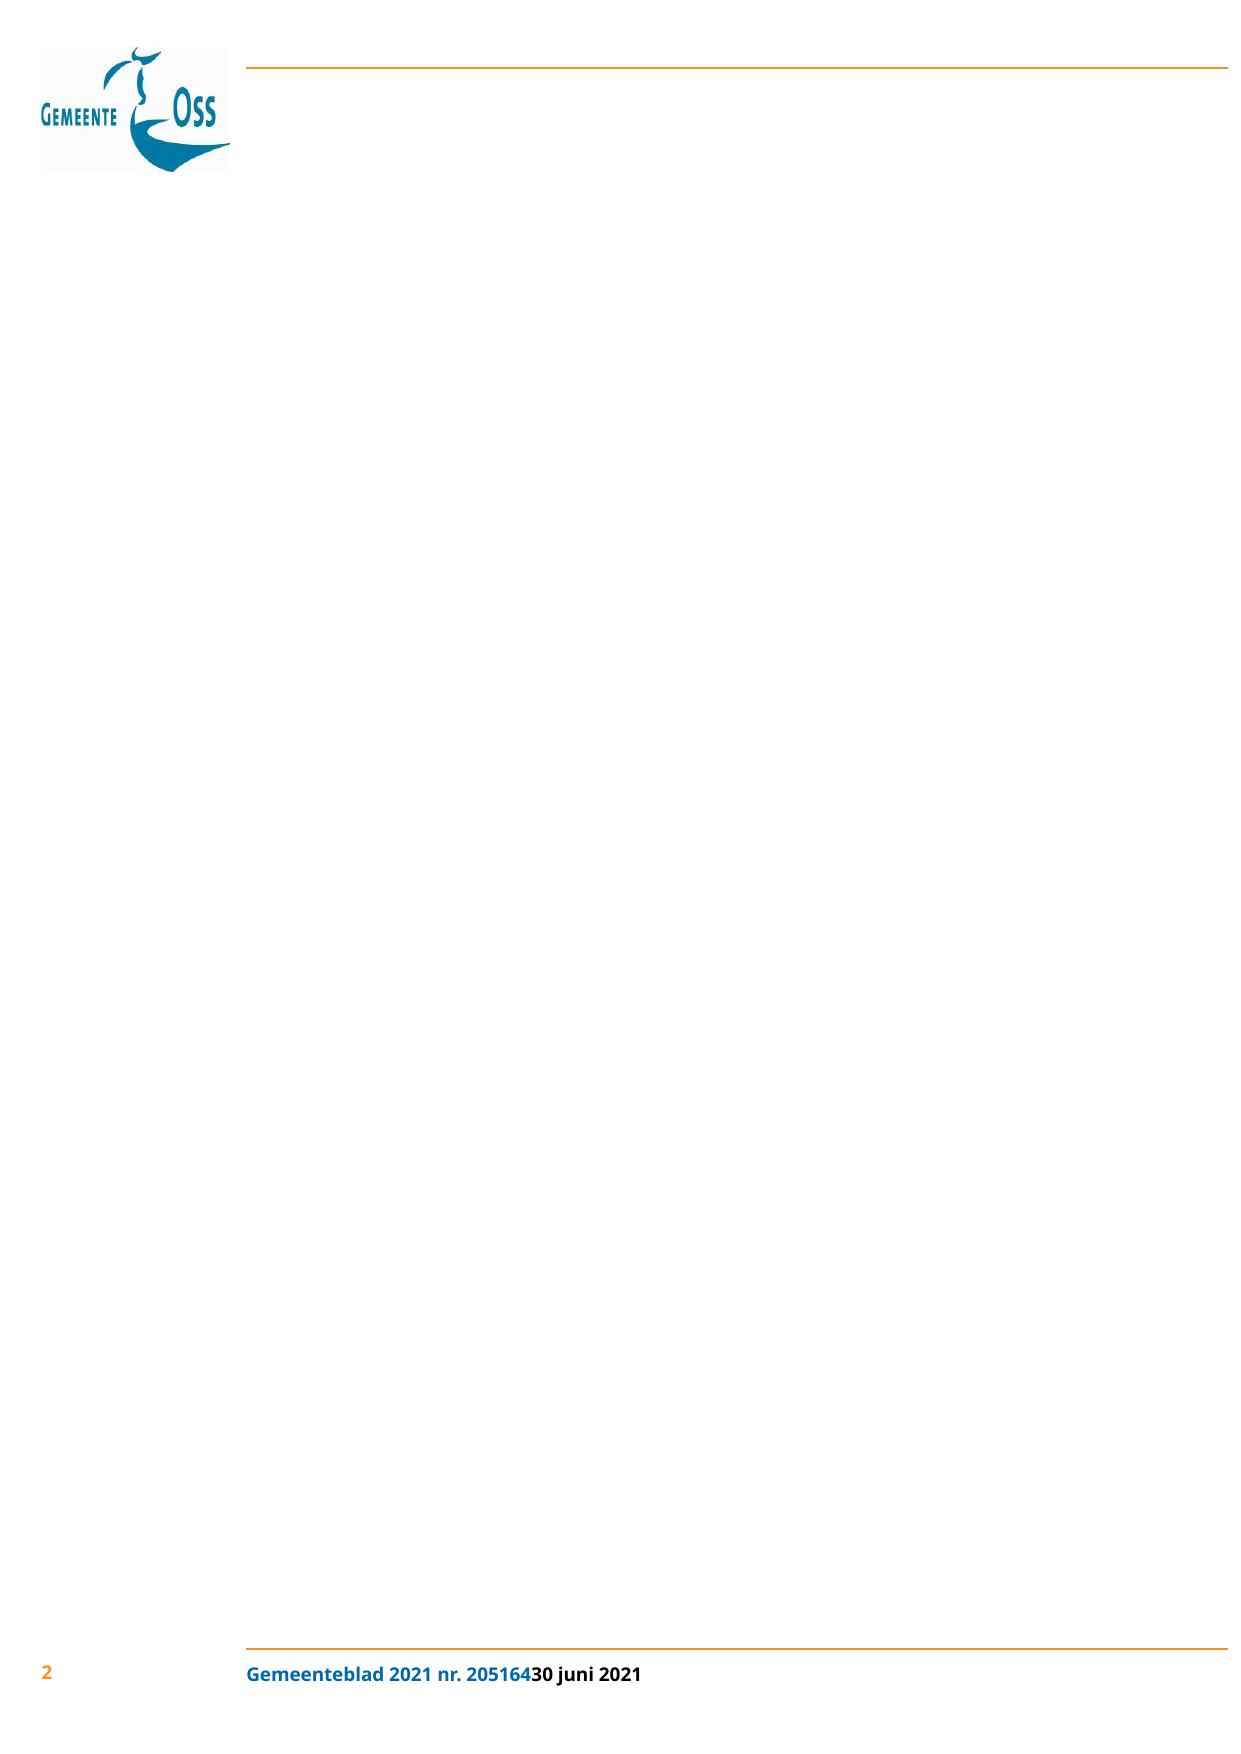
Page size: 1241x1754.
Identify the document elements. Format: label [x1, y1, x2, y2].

picture [41, 47, 231, 172]
